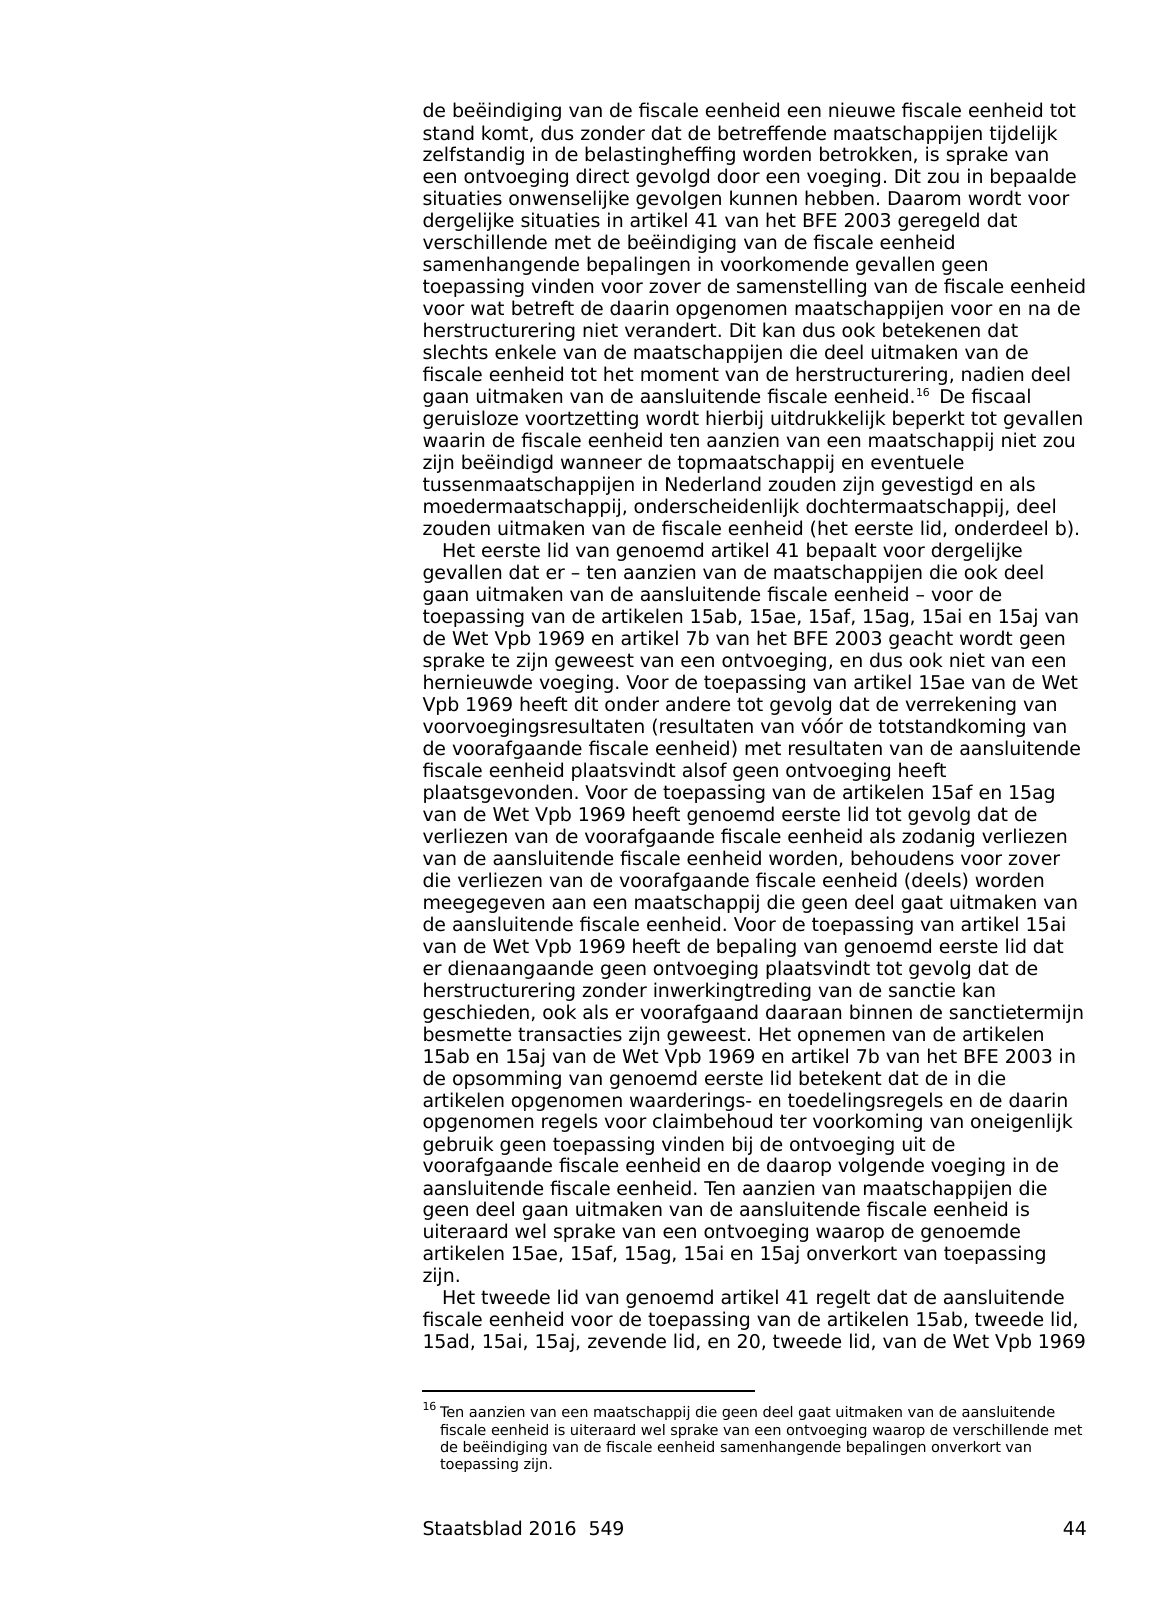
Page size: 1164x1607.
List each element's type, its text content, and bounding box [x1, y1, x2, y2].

text Het tweede lid van genoemd artikel 41 regelt dat de aansluitende fiscale eenheid voor de toepassing van de artikelen 15ab, tweede lid, 15ad, 15ai, 15aj, zevende lid, en 20, tweede lid, van de Wet Vpb 1969 [422, 1287, 1087, 1353]
text Ten aanzien van een maatschappij die geen deel gaat uitmaken van de aansluitende fiscale eenheid is uiteraard wel sprake van een ontvoeging waarop de verschillende met de beëindiging van de fiscale eenheid samenhangende bepalingen onverkort van toepassing zijn. [422, 1400, 1087, 1473]
text de beëindiging van de fiscale eenheid een nieuwe fiscale eenheid tot stand komt, dus zonder dat de betreffende maatschappijen tijdelijk zelfstandig in de belastingheffing worden betrokken, is sprake van een ontvoeging direct gevolgd door een voeging. Dit zou in bepaalde situaties onwenselijke gevolgen kunnen hebben. Daarom wordt voor dergelijke situaties in artikel 41 van het BFE 2003 geregeld dat verschillende met de beëindiging van de fiscale eenheid samenhangende bepalingen in voorkomende gevallen geen toepassing vinden voor zover de samenstelling van de fiscale eenheid voor wat betreft de daarin opgenomen maatschappijen voor en na de herstructurering niet verandert. Dit kan dus ook betekenen dat slechts enkele van de maatschappijen die deel uitmaken van de fiscale eenheid tot het moment van de herstructurering, nadien deel gaan uitmaken van de aansluitende fiscale eenheid. De fiscaal geruisloze voortzetting wordt hierbij uitdrukkelijk beperkt tot gevallen waarin de fiscale eenheid ten aanzien van een maatschappij niet zou zijn beëindigd wanneer de topmaatschappij en eventuele tussenmaatschappijen in Nederland zouden zijn gevestigd en als moedermaatschappij, onderscheidenlijk dochtermaatschappij, deel zouden uitmaken van de fiscale eenheid (het eerste lid, onderdeel b). [422, 100, 1087, 540]
text Het eerste lid van genoemd artikel 41 bepaalt voor dergelijke gevallen dat er – ten aanzien van de maatschappijen die ook deel gaan uitmaken van de aansluitende fiscale eenheid – voor de toepassing van de artikelen 15ab, 15ae, 15af, 15ag, 15ai en 15aj van de Wet Vpb 1969 en artikel 7b van het BFE 2003 geacht wordt geen sprake te zijn geweest van een ontvoeging, en dus ook niet van een hernieuwde voeging. Voor de toepassing van artikel 15ae van de Wet Vpb 1969 heeft dit onder andere tot gevolg dat de verrekening van voorvoegingsresultaten (resultaten van vóór de totstandkoming van de voorafgaande fiscale eenheid) met resultaten van de aansluitende fiscale eenheid plaatsvindt alsof geen ontvoeging heeft plaatsgevonden. Voor de toepassing van de artikelen 15af en 15ag van de Wet Vpb 1969 heeft genoemd eerste lid tot gevolg dat de verliezen van de voorafgaande fiscale eenheid als zodanig verliezen van de aansluitende fiscale eenheid worden, behoudens voor zover die verliezen van de voorafgaande fiscale eenheid (deels) worden meegegeven aan een maatschappij die geen deel gaat uitmaken van de aansluitende fiscale eenheid. Voor de toepassing van artikel 15ai van de Wet Vpb 1969 heeft de bepaling van genoemd eerste lid dat er dienaangaande geen ontvoeging plaatsvindt tot gevolg dat de herstructurering zonder inwerkingtreding van de sanctie kan geschieden, ook als er voorafgaand daaraan binnen de sanctietermijn besmette transacties zijn geweest. Het opnemen van de artikelen 15ab en 15aj van de Wet Vpb 1969 en artikel 7b van het BFE 2003 in de opsomming van genoemd eerste lid betekent dat de in die artikelen opgenomen waarderings- en toedelingsregels en de daarin opgenomen regels voor claimbehoud ter voorkoming van oneigenlijk gebruik geen toepassing vinden bij de ontvoeging uit de voorafgaande fiscale eenheid en de daarop volgende voeging in de aansluitende fiscale eenheid. Ten aanzien van maatschappijen die geen deel gaan uitmaken van de aansluitende fiscale eenheid is uiteraard wel sprake van een ontvoeging waarop de genoemde artikelen 15ae, 15af, 15ag, 15ai en 15aj onverkort van toepassing zijn. [422, 540, 1087, 1287]
